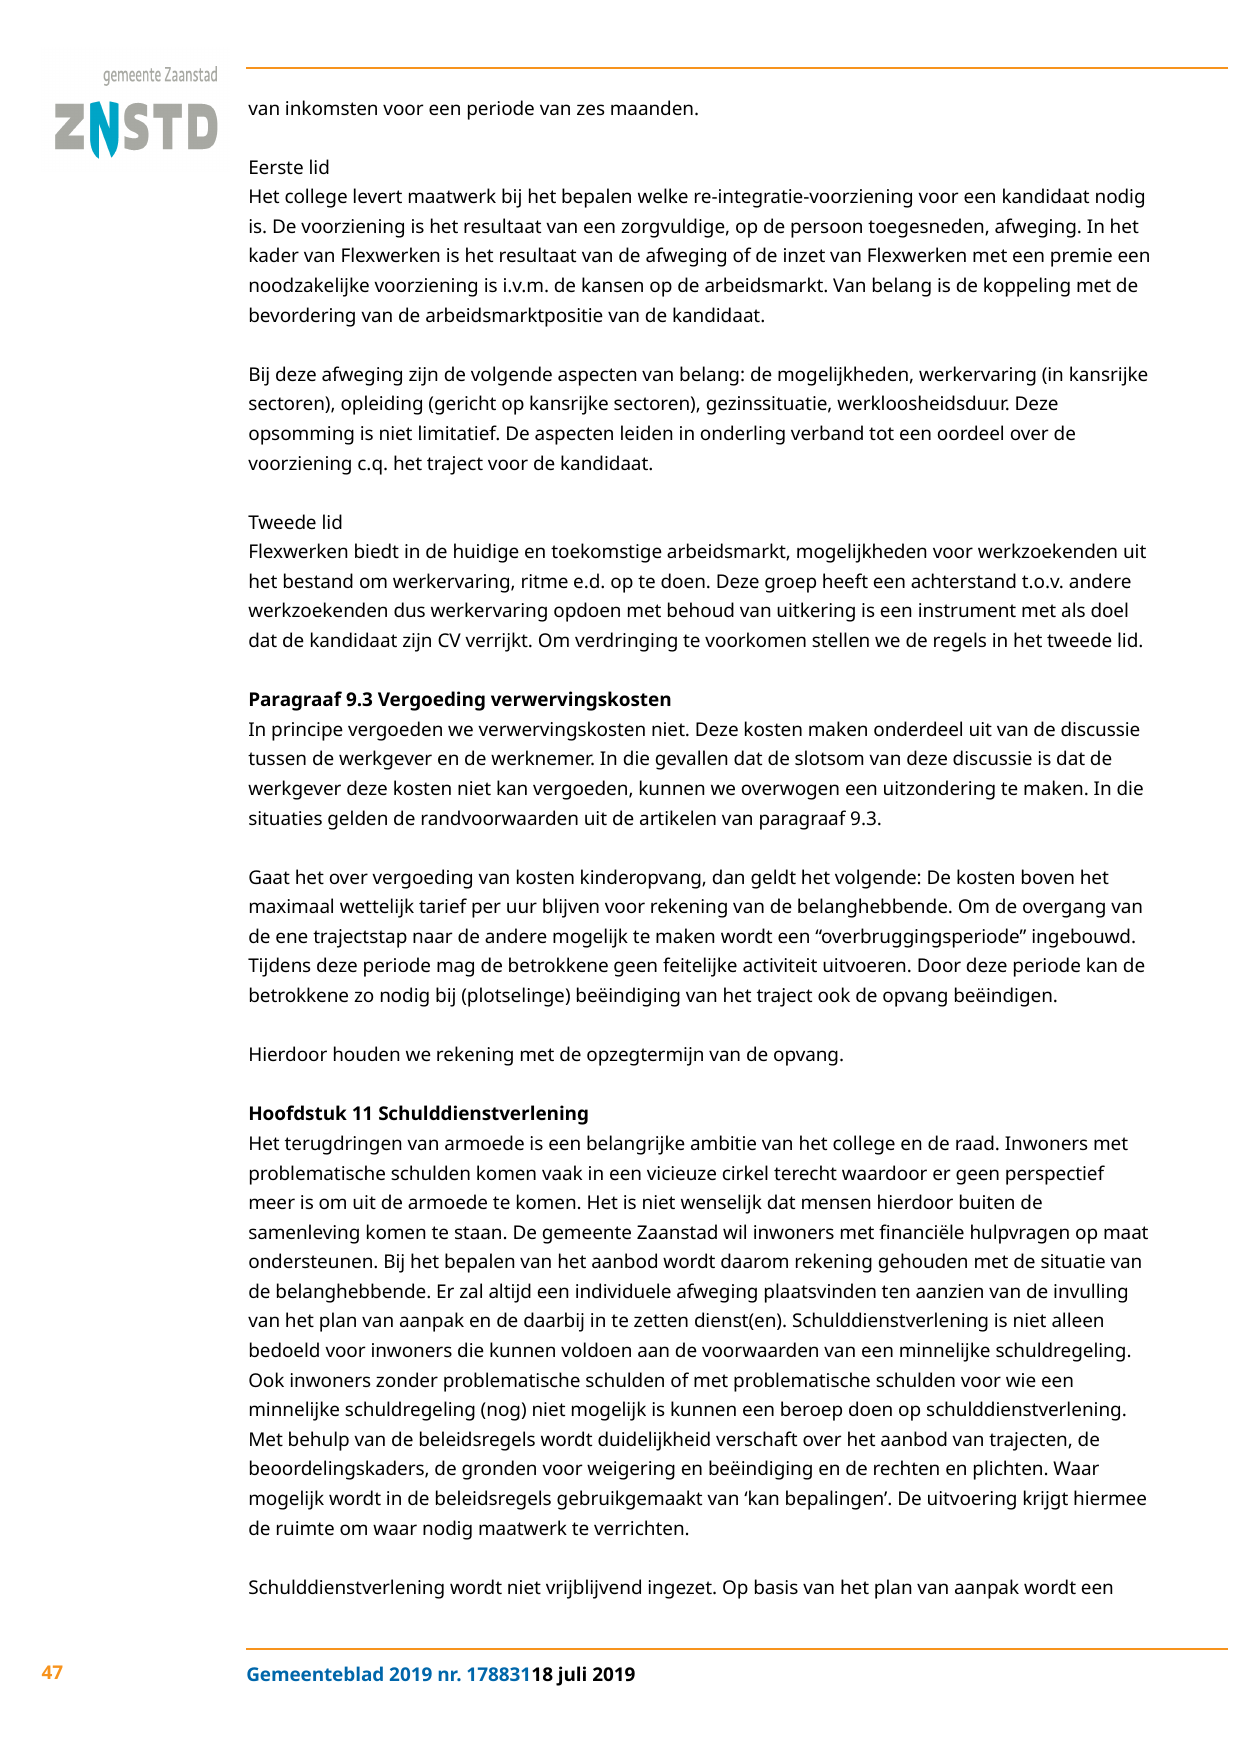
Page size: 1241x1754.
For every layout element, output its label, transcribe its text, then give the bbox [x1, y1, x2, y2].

text Paragraaf 9.3 Vergoeding verwervingskosten [248, 686, 1152, 712]
picture [41, 47, 231, 172]
text In principe vergoeden we verwervingskosten niet. Deze kosten maken onderdeel uit van de discussie tussen de werkgever en de werknemer. In die gevallen dat de slotsom van deze discussie is dat de werkgever deze kosten niet kan vergoeden, kunnen we overwogen een uitzondering te maken. In die situaties gelden de randvoorwaarden uit de artikelen van paragraaf 9.3. [248, 716, 1152, 831]
text Eerste lid [248, 154, 1152, 180]
text Het college levert maatwerk bij het bepalen welke re-integratie-voorziening voor een kandidaat nodig is. De voorziening is het resultaat van een zorgvuldige, op de persoon toegesneden, afweging. In het kader van Flexwerken is het resultaat van de afweging of de inzet van Flexwerken met een premie een noodzakelijke voorziening is i.v.m. de kansen op de arbeidsmarkt. Van belang is de koppeling met de bevordering van de arbeidsmarktpositie van de kandidaat. [248, 183, 1152, 328]
text Bij deze afweging zijn de volgende aspecten van belang: de mogelijkheden, werkervaring (in kansrijke sectoren), opleiding (gericht op kansrijke sectoren), gezinssituatie, werkloosheidsduur. Deze opsomming is niet limitatief. De aspecten leiden in onderling verband tot een oordeel over de voorziening c.q. het traject voor de kandidaat. [248, 361, 1152, 476]
text Hoofdstuk 11 Schulddienstverlening [248, 1101, 1152, 1126]
text Tweede lid [248, 509, 1152, 535]
text Flexwerken biedt in de huidige en toekomstige arbeidsmarkt, mogelijkheden voor werkzoekenden uit het bestand om werkervaring, ritme e.d. op te doen. Deze groep heeft een achterstand t.o.v. andere werkzoekenden dus werkervaring opdoen met behoud van uitkering is een instrument met als doel dat de kandidaat zijn CV verrijkt. Om verdringing te voorkomen stellen we de regels in het tweede lid. [248, 538, 1152, 653]
text van inkomsten voor een periode van zes maanden. [248, 95, 1152, 121]
text Schulddienstverlening wordt niet vrijblijvend ingezet. Op basis van het plan van aanpak wordt een [248, 1574, 1152, 1600]
text Hierdoor houden we rekening met de opzegtermijn van de opvang. [248, 1041, 1152, 1067]
text Het terugdringen van armoede is een belangrijke ambitie van het college en de raad. Inwoners met problematische schulden komen vaak in een vicieuze cirkel terecht waardoor er geen perspectief meer is om uit de armoede te komen. Het is niet wenselijk dat mensen hierdoor buiten de samenleving komen te staan. De gemeente Zaanstad wil inwoners met financiële hulpvragen op maat ondersteunen. Bij het bepalen van het aanbod wordt daarom rekening gehouden met de situatie van de belanghebbende. Er zal altijd een individuele afweging plaatsvinden ten aanzien van de invulling van het plan van aanpak en de daarbij in te zetten dienst(en). Schulddienstverlening is niet alleen bedoeld voor inwoners die kunnen voldoen aan de voorwaarden van een minnelijke schuldregeling. Ook inwoners zonder problematische schulden of met problematische schulden voor wie een minnelijke schuldregeling (nog) niet mogelijk is kunnen een beroep doen op schulddienstverlening. Met behulp van de beleidsregels wordt duidelijkheid verschaft over het aanbod van trajecten, de beoordelingskaders, de gronden voor weigering en beëindiging en de rechten en plichten. Waar mogelijk wordt in de beleidsregels gebruikgemaakt van ‘kan bepalingen’. De uitvoering krijgt hiermee de ruimte om waar nodig maatwerk te verrichten. [248, 1130, 1152, 1541]
text Gaat het over vergoeding van kosten kinderopvang, dan geldt het volgende: De kosten boven het maximaal wettelijk tarief per uur blijven voor rekening van de belanghebbende. Om de overgang van de ene trajectstap naar de andere mogelijk te maken wordt een “overbruggingsperiode” ingebouwd. Tijdens deze periode mag de betrokkene geen feitelijke activiteit uitvoeren. Door deze periode kan de betrokkene zo nodig bij (plotselinge) beëindiging van het traject ook de opvang beëindigen. [248, 864, 1152, 1008]
